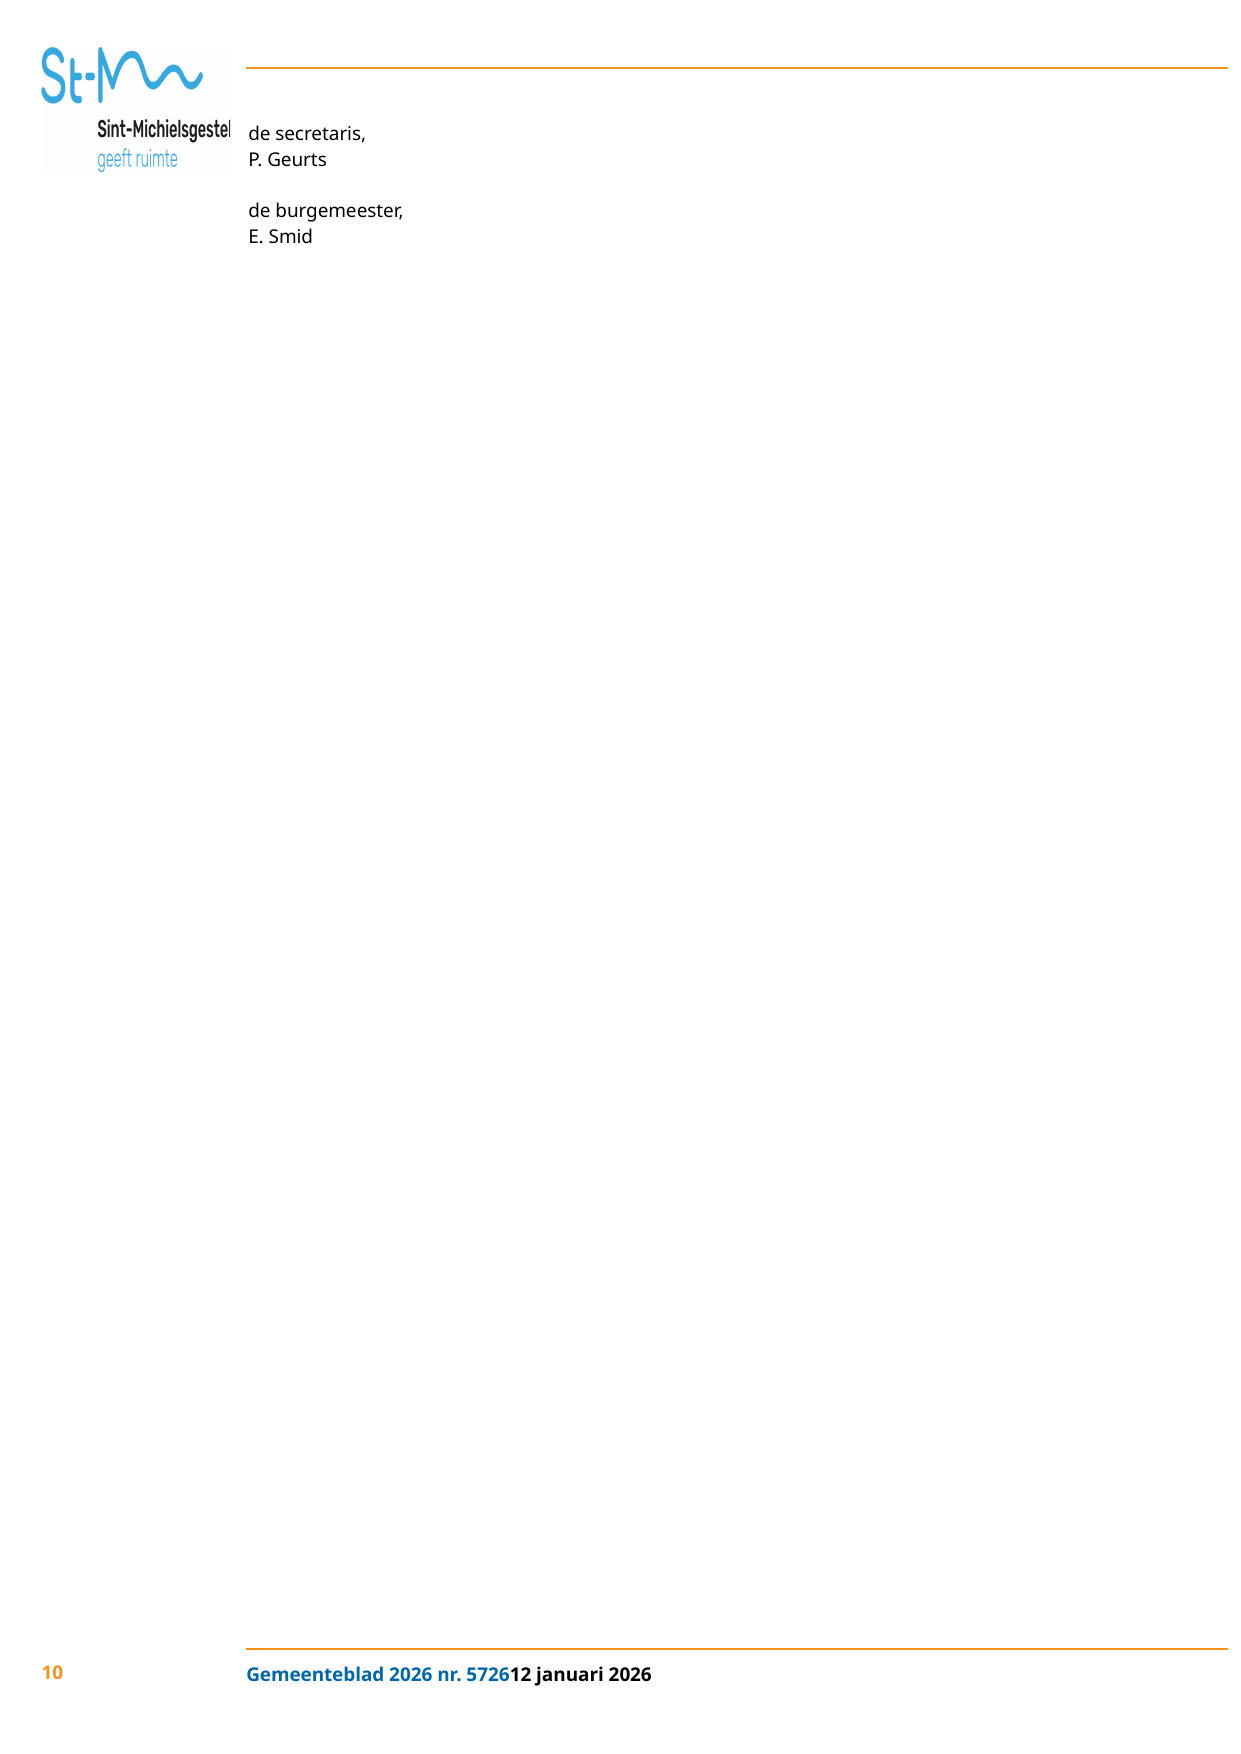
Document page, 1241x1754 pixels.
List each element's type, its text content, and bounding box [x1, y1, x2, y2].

text de burgemeester, [248, 198, 1152, 223]
text E. Smid [248, 223, 1152, 249]
text P. Geurts [248, 146, 1152, 172]
text de secretaris, [248, 121, 1152, 146]
picture [41, 47, 231, 172]
